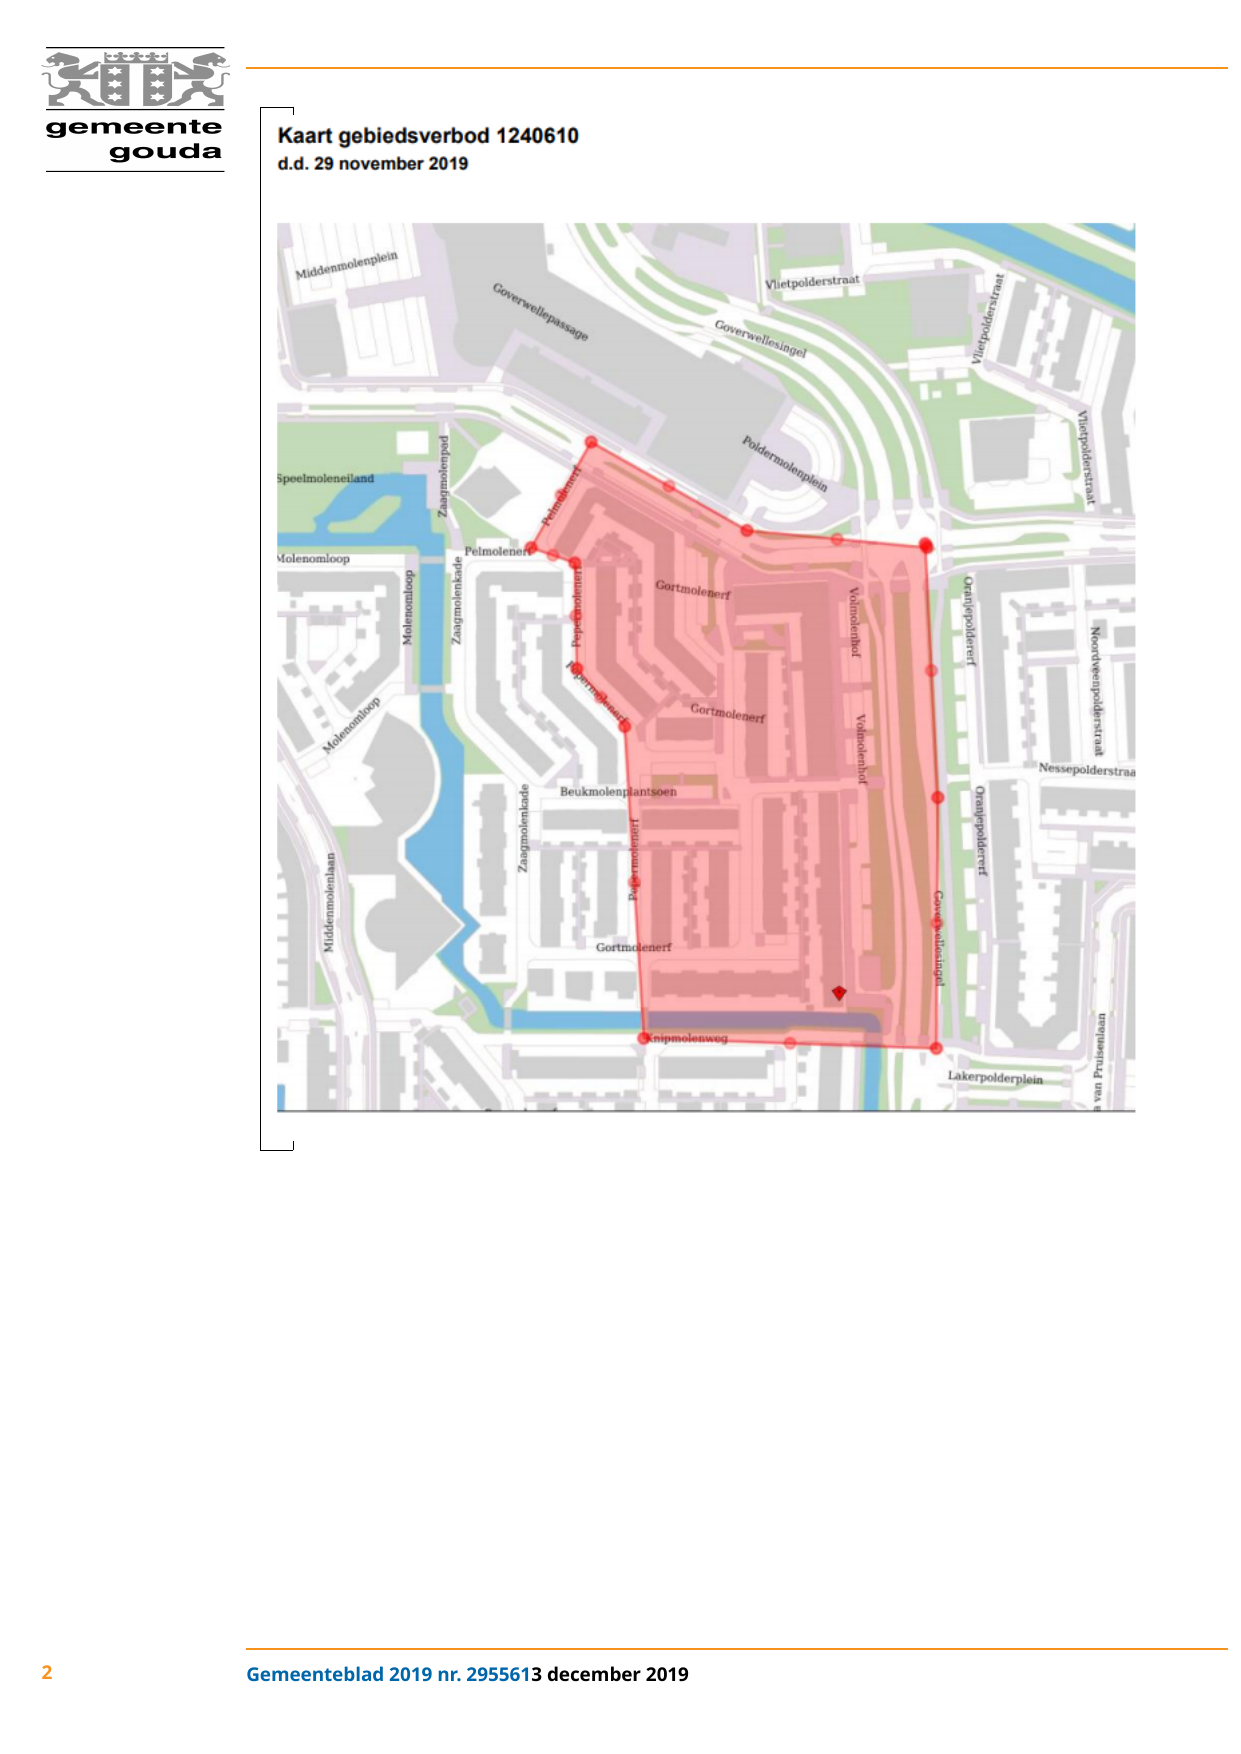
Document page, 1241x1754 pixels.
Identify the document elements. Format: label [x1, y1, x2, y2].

picture [41, 47, 231, 172]
picture [268, 115, 1173, 1141]
